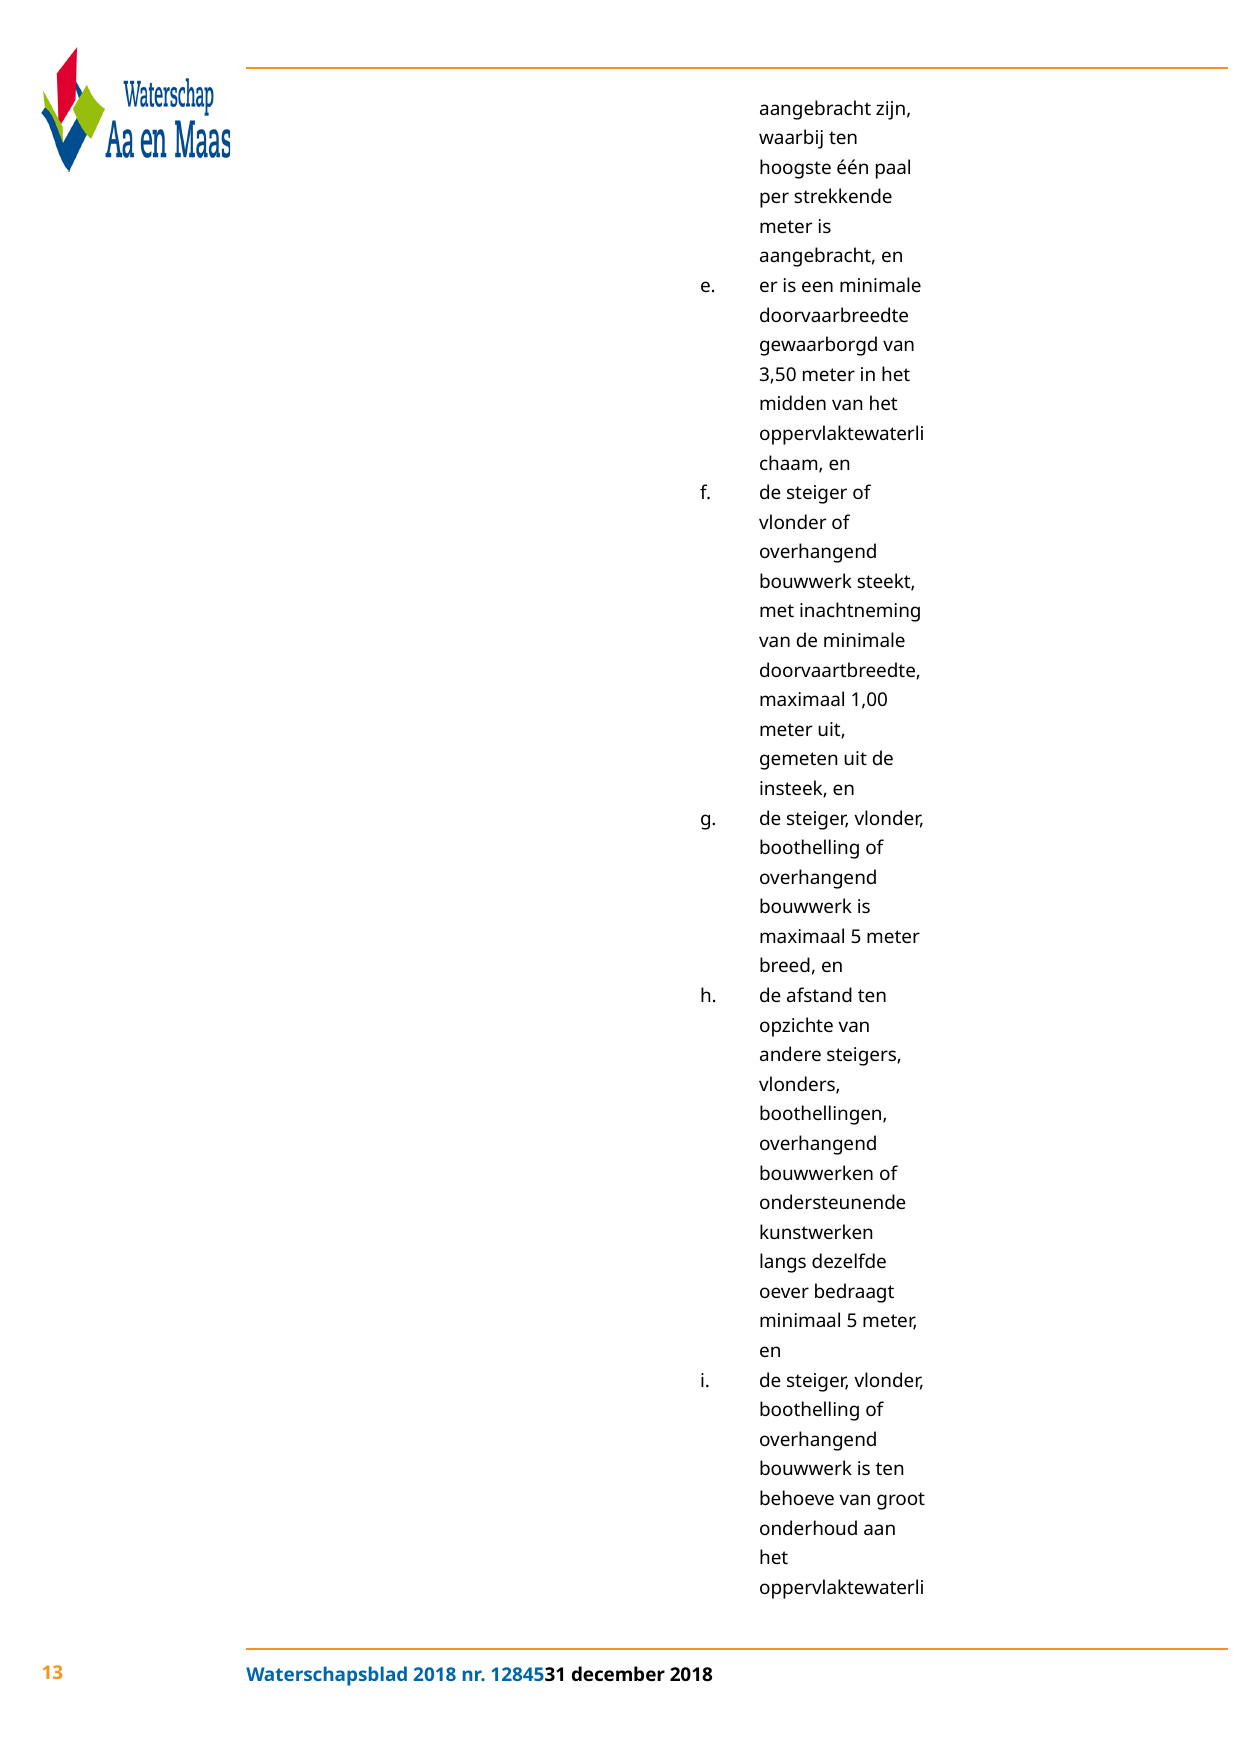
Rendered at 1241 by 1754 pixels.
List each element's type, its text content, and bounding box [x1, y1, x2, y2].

table_cell [248, 95, 474, 1600]
picture [41, 47, 231, 172]
table_cell [474, 95, 700, 1600]
table_cell aangebracht zijn, waarbij ten hoogste één paal per strekkende meter is aangebracht, en er is een minimale doorvaarbreedte gewaarborgd van 3,50 meter in het midden van het oppervlaktewaterlichaam, en de steiger of vlonder of overhangend bouwwerk steekt, met inachtneming van de minimale doorvaartbreedte, maximaal 1,00 meter uit, gemeten uit de insteek, en de steiger, vlonder, boothelling of overhangend bouwwerk is maximaal 5 meter breed, en de afstand ten opzichte van andere steigers, vlonders, boothellingen, overhangend bouwwerken of ondersteunende kunstwerken langs dezelfde oever bedraagt minimaal 5 meter, en de steiger, vlonder, boothelling of overhangend bouwwerk is ten behoeve van groot onderhoud aan het oppervlaktewaterli [700, 95, 926, 1600]
table_cell [926, 95, 1152, 1600]
